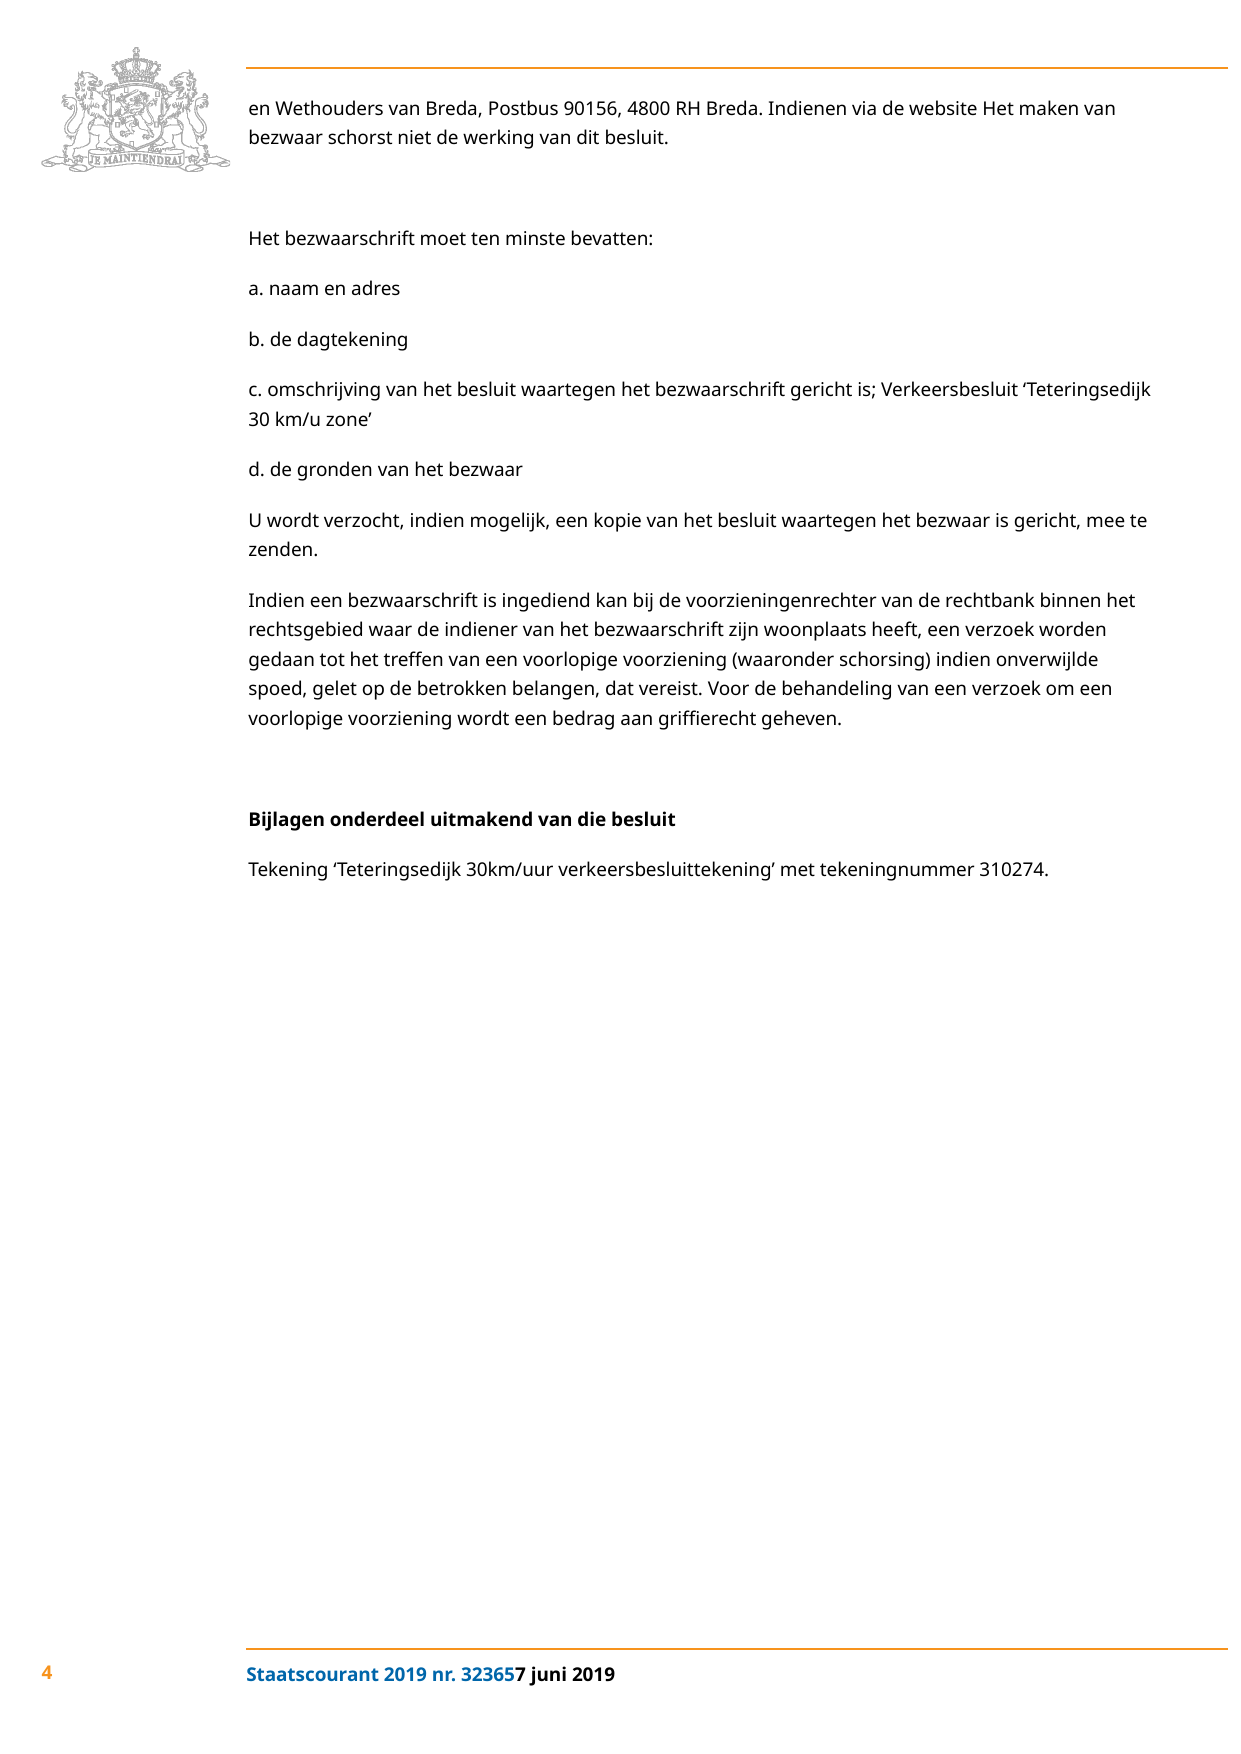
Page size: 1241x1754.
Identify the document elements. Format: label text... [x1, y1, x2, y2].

text en Wethouders van Breda, Postbus 90156, 4800 RH Breda. Indienen via de website Het maken van bezwaar schorst niet de werking van dit besluit. [248, 95, 1152, 150]
text a. naam en adres [248, 276, 1152, 301]
text Indien een bezwaarschrift is ingediend kan bij de voorzieningenrechter van de rechtbank binnen het rechtsgebied waar de indiener van het bezwaarschrift zijn woonplaats heeft, een verzoek worden gedaan tot het treffen van een voorlopige voorziening (waaronder schorsing) indien onverwijlde spoed, gelet op de betrokken belangen, dat vereist. Voor de behandeling van een verzoek om een voorlopige voorziening wordt een bedrag aan griffierecht geheven. [248, 587, 1152, 731]
text Bijlagen onderdeel uitmakend van die besluit [248, 806, 1152, 832]
picture [41, 47, 231, 172]
text d. de gronden van het bezwaar [248, 456, 1152, 482]
text Tekening ‘Teteringsedijk 30km/uur verkeersbesluittekening’ met tekeningnummer 310274. [248, 856, 1152, 882]
text U wordt verzocht, indien mogelijk, een kopie van het besluit waartegen het bezwaar is gericht, mee te zenden. [248, 507, 1152, 562]
text Het bezwaarschrift moet ten minste bevatten: [248, 225, 1152, 251]
text c. omschrijving van het besluit waartegen het bezwaarschrift gericht is; Verkeersbesluit ‘Teteringsedijk 30 km/u zone’ [248, 376, 1152, 432]
text b. de dagtekening [248, 326, 1152, 352]
